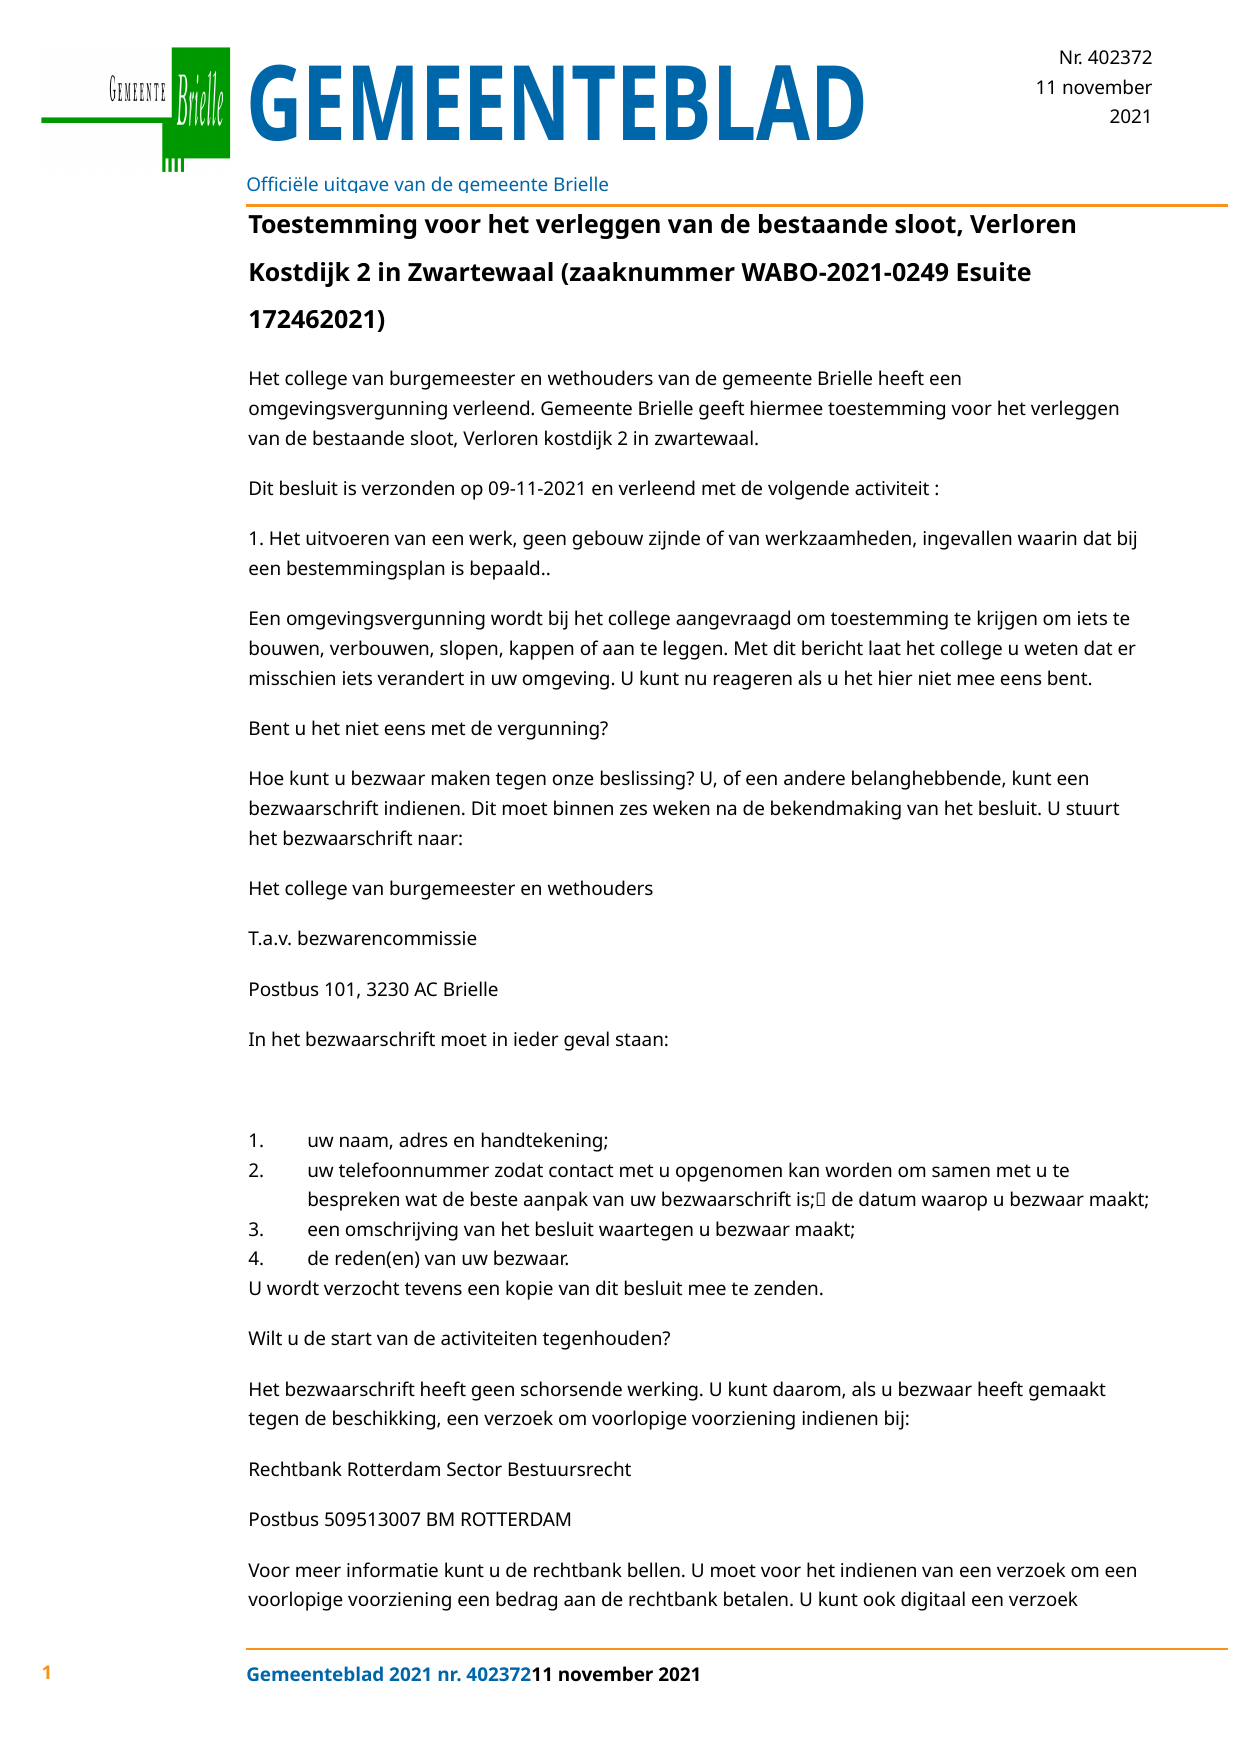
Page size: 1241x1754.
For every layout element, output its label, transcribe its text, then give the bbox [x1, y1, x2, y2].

list uw naam, adres en handtekening; [248, 1127, 1152, 1153]
text Postbus 509513007 BM ROTTERDAM [248, 1506, 1152, 1532]
text Hoe kunt u bezwaar maken tegen onze beslissing? U, of een andere belanghebbende, kunt een bezwaarschrift indienen. Dit moet binnen zes weken na de bekendmaking van het besluit. U stuurt het bezwaarschrift naar: [248, 766, 1152, 850]
picture [41, 47, 231, 172]
text Het bezwaarschrift heeft geen schorsende werking. U kunt daarom, als u bezwaar heeft gemaakt tegen de beschikking, een verzoek om voorlopige voorziening indienen bij: [248, 1376, 1152, 1431]
list uw telefoonnummer zodat contact met u opgenomen kan worden om samen met u te bespreken wat de beste aanpak van uw bezwaarschrift is; de datum waarop u bezwaar maakt; [248, 1157, 1152, 1212]
text U wordt verzocht tevens een kopie van dit besluit mee te zenden. [248, 1275, 1152, 1301]
list de reden(en) van uw bezwaar. [248, 1246, 1152, 1271]
text Postbus 101, 3230 AC Brielle [248, 976, 1152, 1002]
text Een omgevingsvergunning wordt bij het college aangevraagd om toestemming te krijgen om iets te bouwen, verbouwen, slopen, kappen of aan te leggen. Met dit bericht laat het college u weten dat er misschien iets verandert in uw omgeving. U kunt nu reageren als u het hier niet mee eens bent. [248, 606, 1152, 690]
list een omschrijving van het besluit waartegen u bezwaar maakt; [248, 1216, 1152, 1242]
text Dit besluit is verzonden op 09-11-2021 en verleend met de volgende activiteit : [248, 475, 1152, 501]
text Het college van burgemeester en wethouders [248, 875, 1152, 901]
text In het bezwaarschrift moet in ieder geval staan: [248, 1026, 1152, 1052]
text Toestemming voor het verleggen van de bestaande sloot, Verloren Kostdijk 2 in Zwartewaal (zaaknummer WABO-2021-0249 Esuite 172462021) [248, 207, 1152, 336]
text T.a.v. bezwarencommissie [248, 926, 1152, 951]
text Rechtbank Rotterdam Sector Bestuursrecht [248, 1456, 1152, 1482]
text Wilt u de start van de activiteiten tegenhouden? [248, 1326, 1152, 1351]
text Het college van burgemeester en wethouders van de gemeente Brielle heeft een omgevingsvergunning verleend. Gemeente Brielle geeft hiermee toestemming voor het verleggen van de bestaande sloot, Verloren kostdijk 2 in zwartewaal. [248, 366, 1152, 450]
text Bent u het niet eens met de vergunning? [248, 715, 1152, 741]
text 1. Het uitvoeren van een werk, geen gebouw zijnde of van werkzaamheden, ingevallen waarin dat bij een bestemmingsplan is bepaald.. [248, 526, 1152, 581]
text Voor meer informatie kunt u de rechtbank bellen. U moet voor het indienen van een verzoek om een voorlopige voorziening een bedrag aan de rechtbank betalen. U kunt ook digitaal een verzoek [248, 1557, 1152, 1612]
